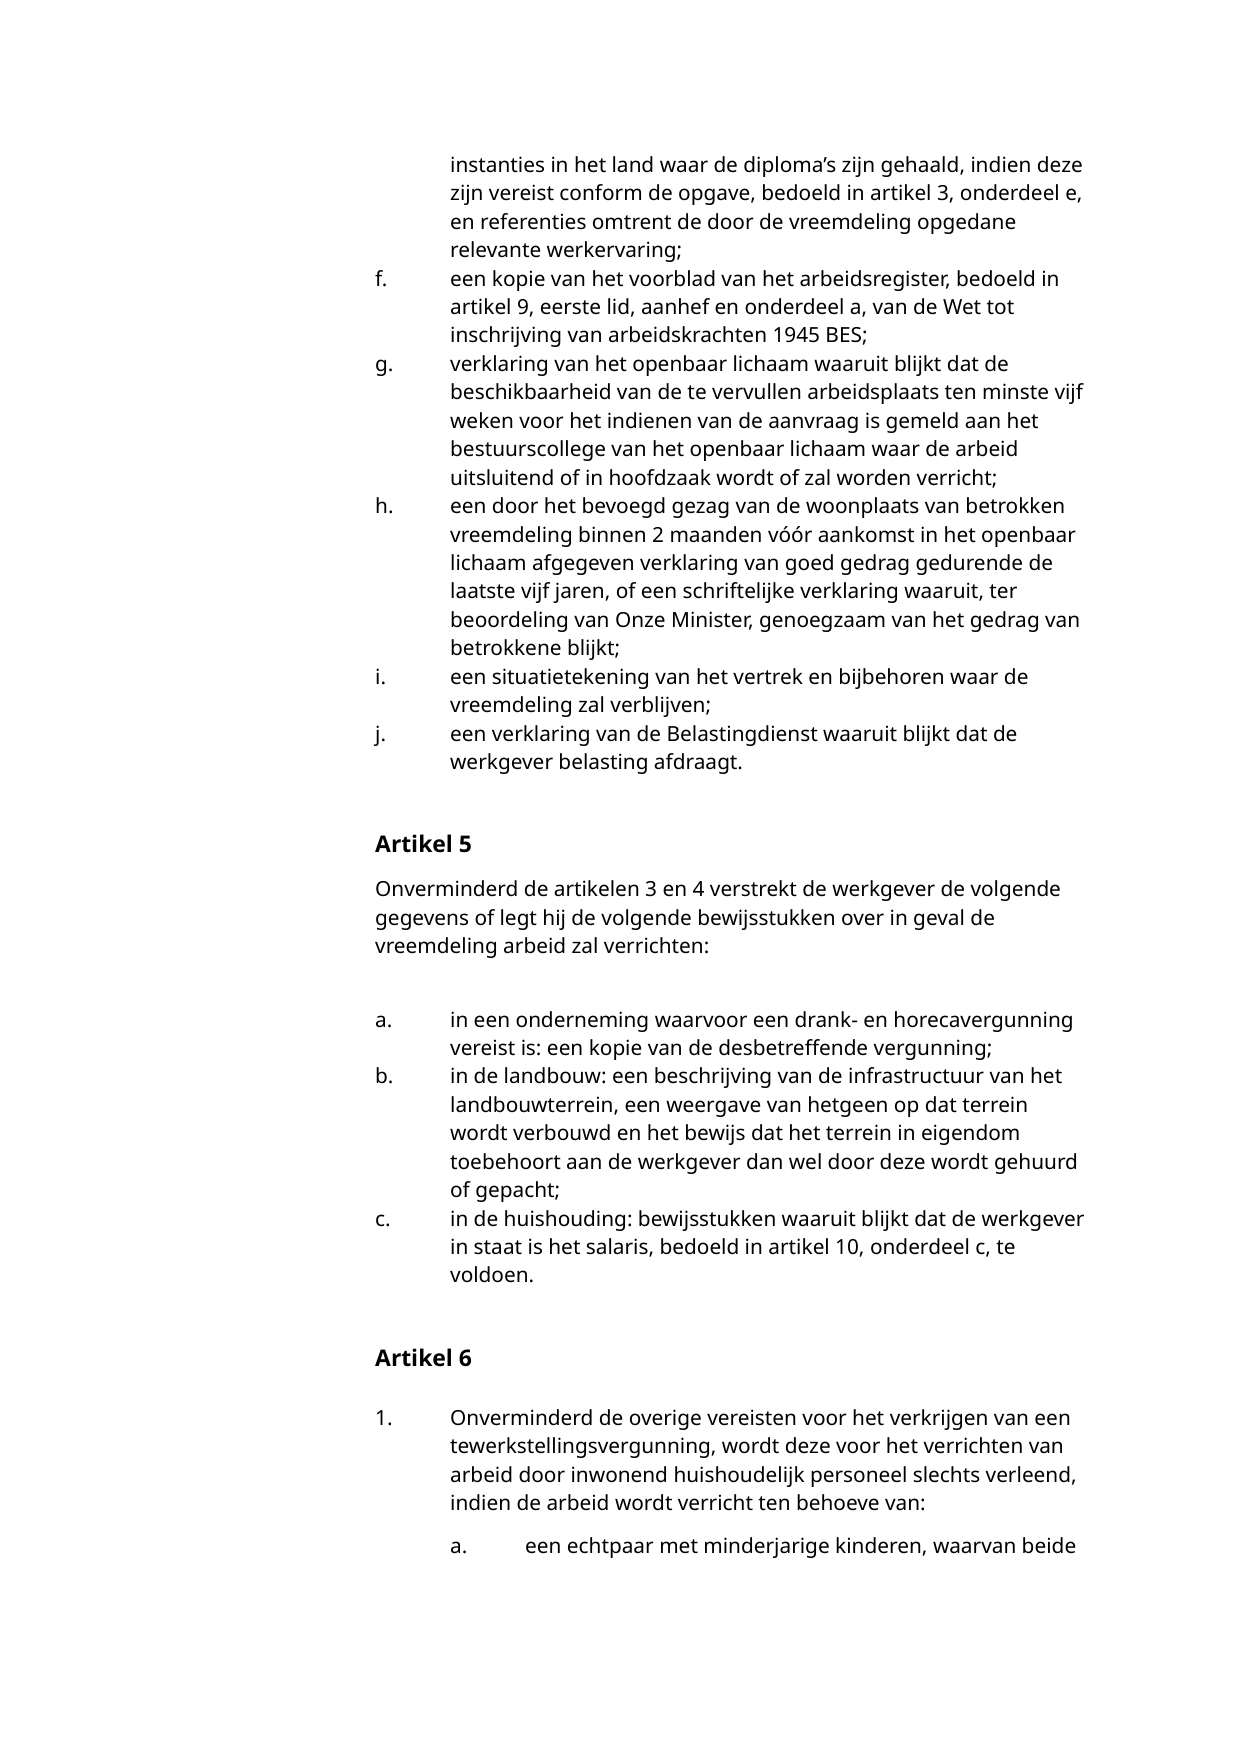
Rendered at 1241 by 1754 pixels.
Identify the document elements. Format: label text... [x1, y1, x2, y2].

list in de huishouding: bewijsstukken waaruit blijkt dat de werkgever in staat is het salaris, bedoeld in artikel 10, onderdeel c, te voldoen. [375, 1204, 1090, 1289]
subtitle Artikel 6 [375, 1342, 1090, 1373]
list verklaring van het openbaar lichaam waaruit blijkt dat de beschikbaarheid van de te vervullen arbeidsplaats ten minste vijf weken voor het indienen van de aanvraag is gemeld aan het bestuurscollege van het openbaar lichaam waar de arbeid uitsluitend of in hoofdzaak wordt of zal worden verricht; [375, 349, 1090, 491]
list instanties in het land waar de diploma’s zijn gehaald, indien deze zijn vereist conform de opgave, bedoeld in artikel 3, onderdeel e, en referenties omtrent de door de vreemdeling opgedane relevante werkervaring; [375, 150, 1090, 264]
list een verklaring van de Belastingdienst waaruit blijkt dat de werkgever belasting afdraagt. [375, 719, 1090, 776]
list een kopie van het voorblad van het arbeidsregister, bedoeld in artikel 9, eerste lid, aanhef en onderdeel a, van de Wet tot inschrijving van arbeidskrachten 1945 BES; [375, 264, 1090, 349]
list een door het bevoegd gezag van de woonplaats van betrokken vreemdeling binnen 2 maanden vóór aankomst in het openbaar lichaam afgegeven verklaring van goed gedrag gedurende de laatste vijf jaren, of een schriftelijke verklaring waaruit, ter beoordeling van Onze Minister, genoegzaam van het gedrag van betrokkene blijkt; [375, 491, 1090, 662]
list een echtpaar met minderjarige kinderen, waarvan beide [450, 1532, 1090, 1560]
text Onverminderd de artikelen 3 en 4 verstrekt de werkgever de volgende gegevens of legt hij de volgende bewijsstukken over in geval de vreemdeling arbeid zal verrichten: [375, 874, 1090, 960]
list Onverminderd de overige vereisten voor het verkrijgen van een tewerkstellingsvergunning, wordt deze voor het verrichten van arbeid door inwonend huishoudelijk personeel slechts verleend, indien de arbeid wordt verricht ten behoeve van: [375, 1403, 1090, 1517]
subtitle Artikel 5 [375, 828, 1090, 859]
list een situatietekening van het vertrek en bijbehoren waar de vreemdeling zal verblijven; [375, 662, 1090, 719]
list in een onderneming waarvoor een drank- en horecavergunning vereist is: een kopie van de desbetreffende vergunning; [375, 1005, 1090, 1062]
list in de landbouw: een beschrijving van de infrastructuur van het landbouwterrein, een weergave van hetgeen op dat terrein wordt verbouwd en het bewijs dat het terrein in eigendom toebehoort aan de werkgever dan wel door deze wordt gehuurd of gepacht; [375, 1062, 1090, 1204]
